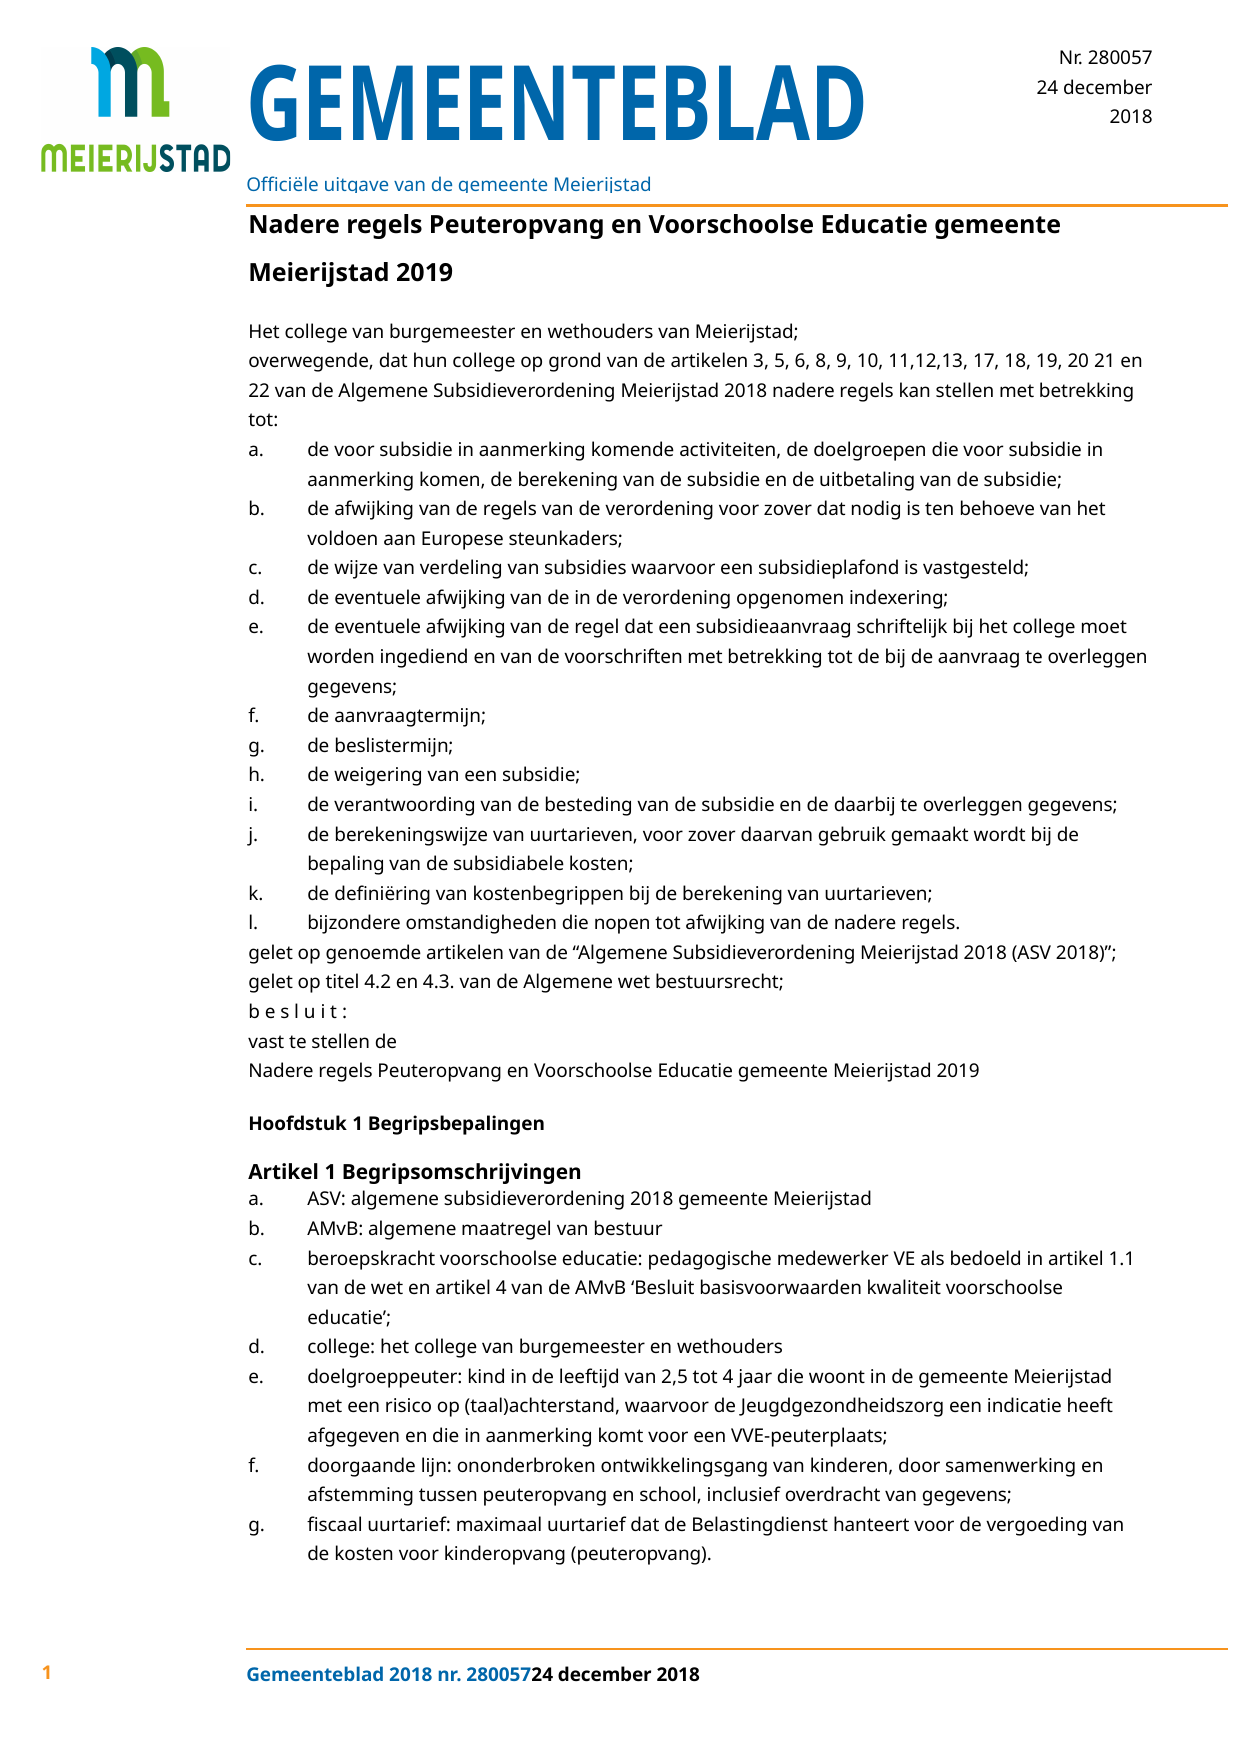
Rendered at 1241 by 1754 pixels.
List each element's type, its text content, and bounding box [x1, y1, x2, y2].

text Nadere regels Peuteropvang en Voorschoolse Educatie gemeente Meierijstad 2019 [248, 1057, 1152, 1083]
text vast te stellen de [248, 1028, 1152, 1054]
list de berekeningswijze van uurtarieven, voor zover daarvan gebruik gemaakt wordt bij de bepaling van de subsidiabele kosten; [248, 821, 1152, 876]
list fiscaal uurtarief: maximaal uurtarief dat de Belastingdienst hanteert voor de vergoeding van de kosten voor kinderopvang (peuteropvang). [248, 1511, 1152, 1566]
text Nadere regels Peuteropvang en Voorschoolse Educatie gemeente Meierijstad 2019 [248, 207, 1152, 288]
text gelet op titel 4.2 en 4.3. van de Algemene wet bestuursrecht; [248, 969, 1152, 994]
list beroepskracht voorschoolse educatie: pedagogische medewerker VE als bedoeld in artikel 1.1 van de wet en artikel 4 van de AMvB ‘Besluit basisvoorwaarden kwaliteit voorschoolse educatie’; [248, 1245, 1152, 1330]
text Artikel 1 Begripsomschrijvingen [248, 1157, 1152, 1186]
list doelgroeppeuter: kind in de leeftijd van 2,5 tot 4 jaar die woont in de gemeente Meierijstad met een risico op (taal)achterstand, waarvoor de Jeugdgezondheidszorg een indicatie heeft afgegeven en die in aanmerking komt voor een VVE-peuterplaats; [248, 1363, 1152, 1448]
list de eventuele afwijking van de in de verordening opgenomen indexering; [248, 584, 1152, 610]
list de beslistermijn; [248, 732, 1152, 758]
list de afwijking van de regels van de verordening voor zover dat nodig is ten behoeve van het voldoen aan Europese steunkaders; [248, 495, 1152, 551]
list de verantwoording van de besteding van de subsidie en de daarbij te overleggen gegevens; [248, 791, 1152, 817]
text Hoofdstuk 1 Begripsbepalingen [248, 1108, 1152, 1136]
picture [41, 47, 231, 172]
list de voor subsidie in aanmerking komende activiteiten, de doelgroepen die voor subsidie in aanmerking komen, de berekening van de subsidie en de uitbetaling van de subsidie; [248, 436, 1152, 492]
text Het college van burgemeester en wethouders van Meierijstad; [248, 318, 1152, 344]
text gelet op genoemde artikelen van de “Algemene Subsidieverordening Meierijstad 2018 (ASV 2018)”; [248, 939, 1152, 965]
list de definiëring van kostenbegrippen bij de berekening van uurtarieven; [248, 880, 1152, 906]
list de weigering van een subsidie; [248, 762, 1152, 787]
list bijzondere omstandigheden die nopen tot afwijking van de nadere regels. [248, 909, 1152, 935]
list de eventuele afwijking van de regel dat een subsidieaanvraag schriftelijk bij het college moet worden ingediend en van de voorschriften met betrekking tot de bij de aanvraag te overleggen gegevens; [248, 614, 1152, 699]
text overwegende, dat hun college op grond van de artikelen 3, 5, 6, 8, 9, 10, 11,12,13, 17, 18, 19, 20 21 en 22 van de Algemene Subsidieverordening Meierijstad 2018 nadere regels kan stellen met betrekking tot: [248, 347, 1152, 432]
text b e s l u i t : [248, 998, 1152, 1024]
list ASV: algemene subsidieverordening 2018 gemeente Meierijstad [248, 1186, 1152, 1211]
list de aanvraagtermijn; [248, 702, 1152, 728]
list doorgaande lijn: ononderbroken ontwikkelingsgang van kinderen, door samenwerking en afstemming tussen peuteropvang en school, inclusief overdracht van gegevens; [248, 1452, 1152, 1507]
list AMvB: algemene maatregel van bestuur [248, 1215, 1152, 1241]
list college: het college van burgemeester en wethouders [248, 1333, 1152, 1359]
list de wijze van verdeling van subsidies waarvoor een subsidieplafond is vastgesteld; [248, 554, 1152, 580]
